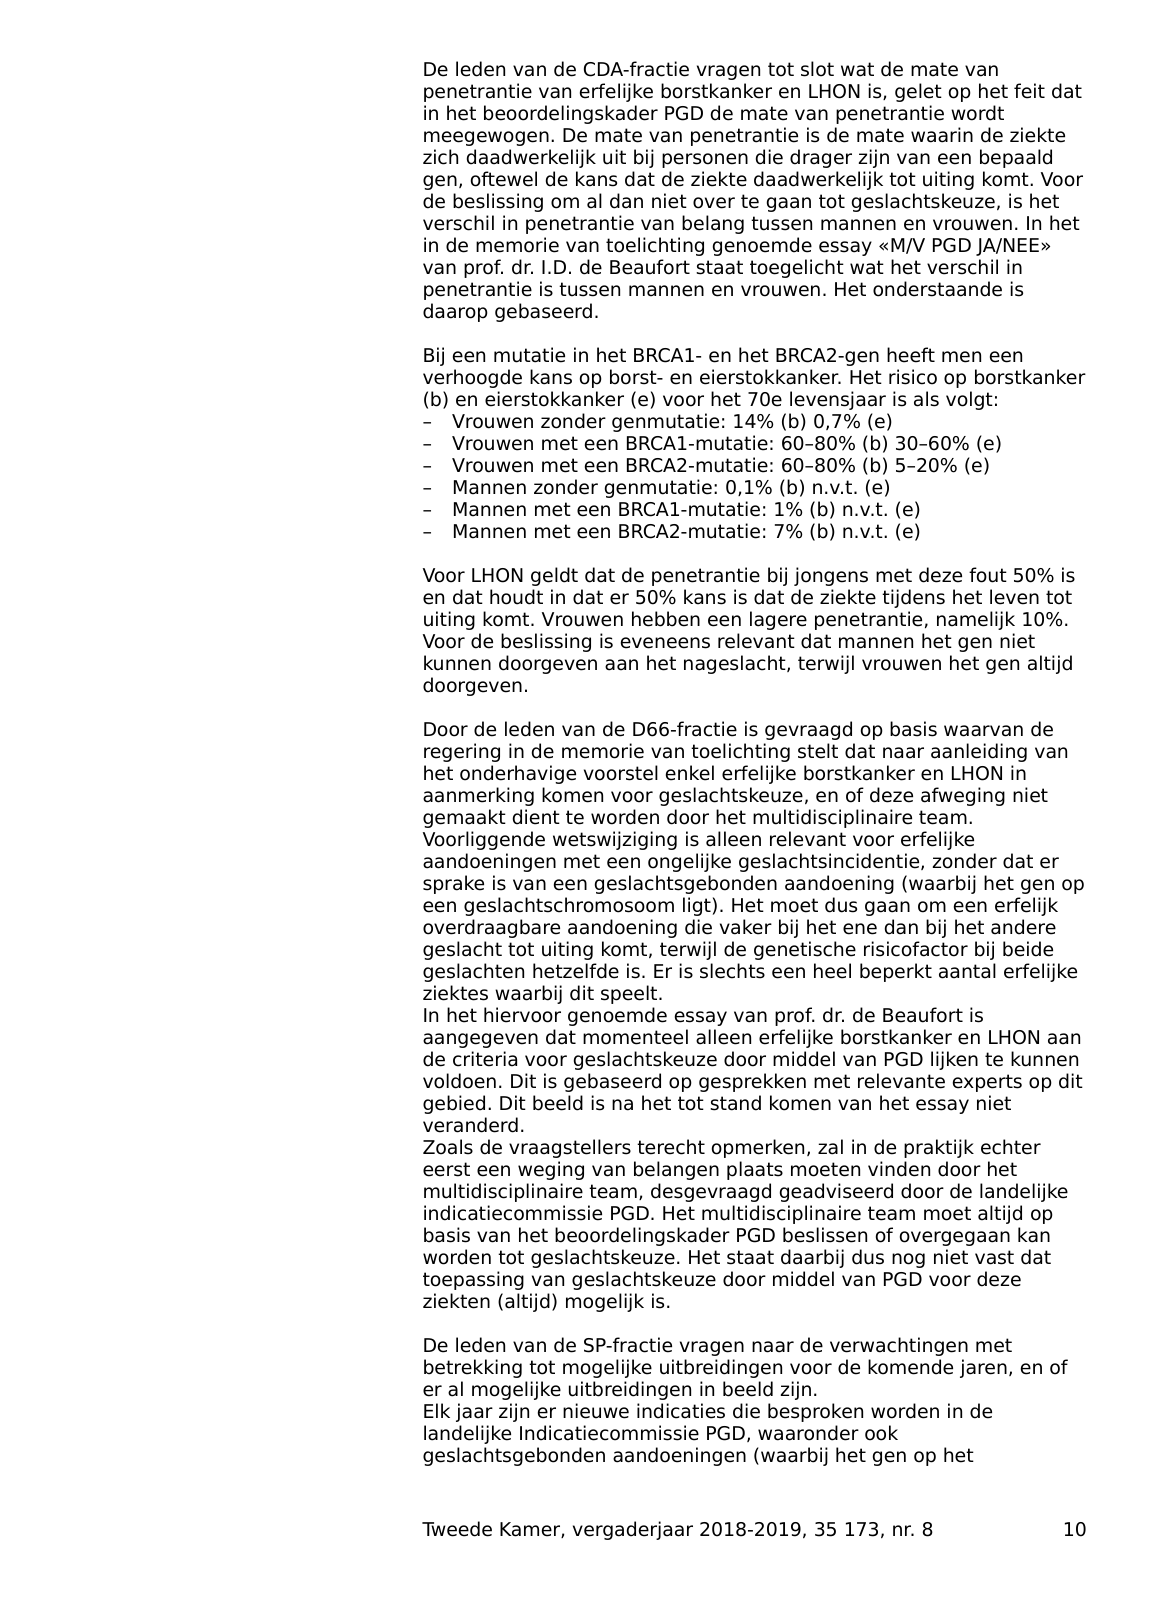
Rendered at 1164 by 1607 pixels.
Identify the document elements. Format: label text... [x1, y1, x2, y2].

text Zoals de vraagstellers terecht opmerken, zal in de praktijk echter eerst een weging van belangen plaats moeten vinden door het multidisciplinaire team, desgevraagd geadviseerd door de landelijke indicatiecommissie PGD. Het multidisciplinaire team moet altijd op basis van het beoordelingskader PGD beslissen of overgegaan kan worden tot geslachtskeuze. Het staat daarbij dus nog niet vast dat toepassing van geslachtskeuze door middel van PGD voor deze ziekten (altijd) mogelijk is. [422, 1137, 1087, 1312]
text Voor LHON geldt dat de penetrantie bij jongens met deze fout 50% is en dat houdt in dat er 50% kans is dat de ziekte tijdens het leven tot uiting komt. Vrouwen hebben een lagere penetrantie, namelijk 10%. Voor de beslissing is eveneens relevant dat mannen het gen niet kunnen doorgeven aan het nageslacht, terwijl vrouwen het gen altijd doorgeven. [422, 565, 1087, 697]
text – Vrouwen met een BRCA1-mutatie: 60–80% (b) 30–60% (e) [422, 433, 1087, 455]
text Voorliggende wetswijziging is alleen relevant voor erfelijke aandoeningen met een ongelijke geslachtsincidentie, zonder dat er sprake is van een geslachtsgebonden aandoening (waarbij het gen op een geslachtschromosoom ligt). Het moet dus gaan om een erfelijk overdraagbare aandoening die vaker bij het ene dan bij het andere geslacht tot uiting komt, terwijl de genetische risicofactor bij beide geslachten hetzelfde is. Er is slechts een heel beperkt aantal erfelijke ziektes waarbij dit speelt. [422, 829, 1087, 1005]
text De leden van de CDA-fractie vragen tot slot wat de mate van penetrantie van erfelijke borstkanker en LHON is, gelet op het feit dat in het beoordelingskader PGD de mate van penetrantie wordt meegewogen. De mate van penetrantie is de mate waarin de ziekte zich daadwerkelijk uit bij personen die drager zijn van een bepaald gen, oftewel de kans dat de ziekte daadwerkelijk tot uiting komt. Voor de beslissing om al dan niet over te gaan tot geslachtskeuze, is het verschil in penetrantie van belang tussen mannen en vrouwen. In het in de memorie van toelichting genoemde essay «M/V PGD JA/NEE» van prof. dr. I.D. de Beaufort staat toegelicht wat het verschil in penetrantie is tussen mannen en vrouwen. Het onderstaande is daarop gebaseerd. [422, 59, 1087, 323]
text – Mannen zonder genmutatie: 0,1% (b) n.v.t. (e) [422, 477, 1087, 499]
text – Mannen met een BRCA2-mutatie: 7% (b) n.v.t. (e) [422, 521, 1087, 543]
text Door de leden van de D66-fractie is gevraagd op basis waarvan de regering in de memorie van toelichting stelt dat naar aanleiding van het onderhavige voorstel enkel erfelijke borstkanker en LHON in aanmerking komen voor geslachtskeuze, en of deze afweging niet gemaakt dient te worden door het multidisciplinaire team. [422, 719, 1087, 829]
text Bij een mutatie in het BRCA1- en het BRCA2-gen heeft men een verhoogde kans op borst- en eierstokkanker. Het risico op borstkanker (b) en eierstokkanker (e) voor het 70e levensjaar is als volgt: [422, 345, 1087, 411]
text – Vrouwen zonder genmutatie: 14% (b) 0,7% (e) [422, 411, 1087, 433]
text In het hiervoor genoemde essay van prof. dr. de Beaufort is aangegeven dat momenteel alleen erfelijke borstkanker en LHON aan de criteria voor geslachtskeuze door middel van PGD lijken te kunnen voldoen. Dit is gebaseerd op gesprekken met relevante experts op dit gebied. Dit beeld is na het tot stand komen van het essay niet veranderd. [422, 1005, 1087, 1137]
text Elk jaar zijn er nieuwe indicaties die besproken worden in de landelijke Indicatiecommissie PGD, waaronder ook geslachtsgebonden aandoeningen (waarbij het gen op het [422, 1401, 1087, 1467]
text – Mannen met een BRCA1-mutatie: 1% (b) n.v.t. (e) [422, 499, 1087, 521]
text – Vrouwen met een BRCA2-mutatie: 60–80% (b) 5–20% (e) [422, 455, 1087, 477]
text De leden van de SP-fractie vragen naar de verwachtingen met betrekking tot mogelijke uitbreidingen voor de komende jaren, en of er al mogelijke uitbreidingen in beeld zijn. [422, 1335, 1087, 1401]
